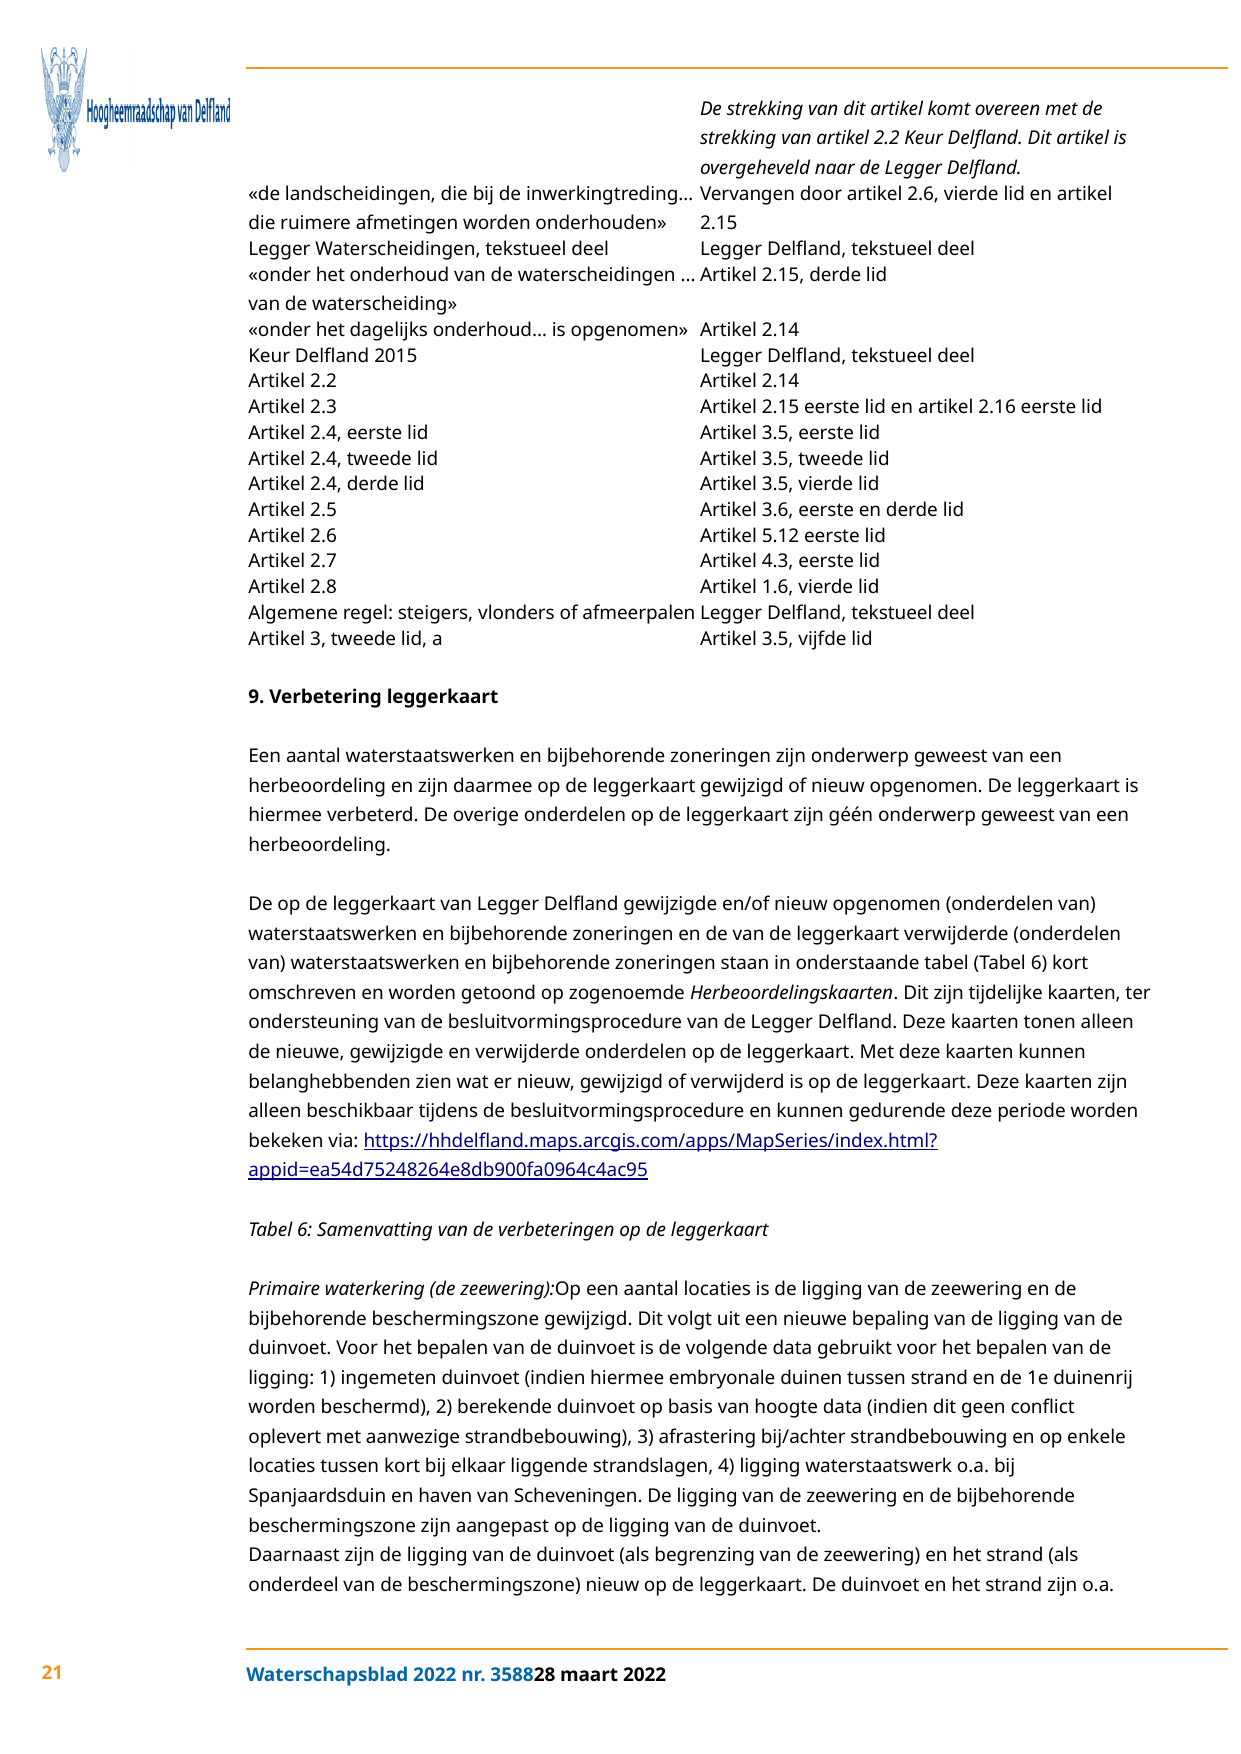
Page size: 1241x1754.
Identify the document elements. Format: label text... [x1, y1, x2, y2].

table_cell Artikel 2.15 eerste lid en artikel 2.16 eerste lid [700, 393, 1152, 419]
table_cell «onder het onderhoud van de waterscheidingen … van de waterscheiding» [248, 261, 700, 316]
table_cell Artikel 2.4, derde lid [248, 470, 700, 496]
table_cell Artikel 1.6, vierde lid [700, 573, 1152, 599]
table_cell [248, 95, 700, 180]
table_cell Legger Waterscheidingen, tekstueel deel [248, 235, 700, 261]
table_cell «onder het dagelijks onderhoud… is opgenomen» [248, 316, 700, 342]
table_cell Artikel 5.12 eerste lid [700, 522, 1152, 548]
table_cell De strekking van dit artikel komt overeen met de strekking van artikel 2.2 Keur Delfland. Dit artikel is overgeheveld naar de Legger Delfland. [700, 95, 1152, 180]
text 9. Verbetering leggerkaart [248, 683, 1152, 709]
table_cell Artikel 3.5, vijfde lid [700, 625, 1152, 651]
text Tabel 6: Samenvatting van de verbeteringen op de leggerkaart [248, 1216, 1152, 1242]
table_cell Artikel 2.3 [248, 393, 700, 419]
table_cell Artikel 2.14 [700, 368, 1152, 393]
table_cell Artikel 2.4, eerste lid [248, 419, 700, 445]
table_cell Vervangen door artikel 2.6, vierde lid en artikel 2.15 [700, 180, 1152, 235]
text Een aantal waterstaatswerken en bijbehorende zoneringen zijn onderwerp geweest van een herbeoordeling en zijn daarmee op de leggerkaart gewijzigd of nieuw opgenomen. De leggerkaart is hiermee verbeterd. De overige onderdelen op de leggerkaart zijn géén onderwerp geweest van een herbeoordeling. [248, 742, 1152, 857]
text De op de leggerkaart van Legger Delfland gewijzigde en/of nieuw opgenomen (onderdelen van) waterstaatswerken en bijbehorende zoneringen en de van de leggerkaart verwijderde (onderdelen van) waterstaatswerken en bijbehorende zoneringen staan in onderstaande tabel (Tabel 6) kort omschreven en worden getoond op zogenoemde Herbeoordelingskaarten. Dit zijn tijdelijke kaarten, ter ondersteuning van de besluitvormingsprocedure van de Legger Delfland. Deze kaarten tonen alleen de nieuwe, gewijzigde en verwijderde onderdelen op de leggerkaart. Met deze kaarten kunnen belanghebbenden zien wat er nieuw, gewijzigd of verwijderd is op de leggerkaart. Deze kaarten zijn alleen beschikbaar tijdens de besluitvormingsprocedure en kunnen gedurende deze periode worden bekeken via: https://hhdelfland.maps.arcgis.com/apps/MapSeries/index.html?appid=ea54d75248264e8db900fa0964c4ac95 [248, 890, 1152, 1182]
table_cell Artikel 2.15, derde lid [700, 261, 1152, 316]
table_cell Artikel 2.7 [248, 548, 700, 573]
table_cell Artikel 3.6, eerste en derde lid [700, 496, 1152, 522]
table_cell «de landscheidingen, die bij de inwerkingtreding… die ruimere afmetingen worden onderhouden» [248, 180, 700, 235]
table_cell Artikel 2.2 [248, 368, 700, 393]
table_cell Legger Delfland, tekstueel deel [700, 342, 1152, 367]
table_cell Artikel 2.5 [248, 496, 700, 522]
table_cell Algemene regel: steigers, vlonders of afmeerpalen [248, 599, 700, 625]
picture [41, 47, 231, 172]
table_cell Artikel 3, tweede lid, a [248, 625, 700, 651]
table_header Primaire waterkering (de zeewering):Op een aantal locaties is de ligging van de zeewering en de bijbehorende beschermingszone gewijzigd. Dit volgt uit een nieuwe bepaling van de ligging van de duinvoet. Voor het bepalen van de duinvoet is de volgende data gebruikt voor het bepalen van de ligging: 1) ingemeten duinvoet (indien hiermee embryonale duinen tussen strand en de 1e duinenrij worden beschermd), 2) berekende duinvoet op basis van hoogte data (indien dit geen conflict oplevert met aanwezige strandbebouwing), 3) afrastering bij/achter strandbebouwing en op enkele locaties tussen kort bij elkaar liggende strandslagen, 4) ligging waterstaatswerk o.a. bij Spanjaardsduin en haven van Scheveningen. De ligging van de zeewering en de bijbehorende beschermingszone zijn aangepast op de ligging van de duinvoet. Daarnaast zijn de ligging van de duinvoet (als begrenzing van de zeewering) en het strand (als onderdeel van de beschermingszone) nieuw op de leggerkaart. De duinvoet en het strand zijn o.a. [248, 1275, 1152, 1597]
table_cell Artikel 3.5, tweede lid [700, 445, 1152, 470]
table_cell Artikel 4.3, eerste lid [700, 548, 1152, 573]
table_cell Artikel 2.4, tweede lid [248, 445, 700, 470]
table_cell Keur Delfland 2015 [248, 342, 700, 367]
table_cell Artikel 3.5, vierde lid [700, 470, 1152, 496]
table_cell Legger Delfland, tekstueel deel [700, 235, 1152, 261]
table_cell Artikel 2.8 [248, 573, 700, 599]
table_cell Legger Delfland, tekstueel deel [700, 599, 1152, 625]
table_cell Artikel 3.5, eerste lid [700, 419, 1152, 445]
table_cell Artikel 2.6 [248, 522, 700, 548]
table_cell Artikel 2.14 [700, 316, 1152, 342]
